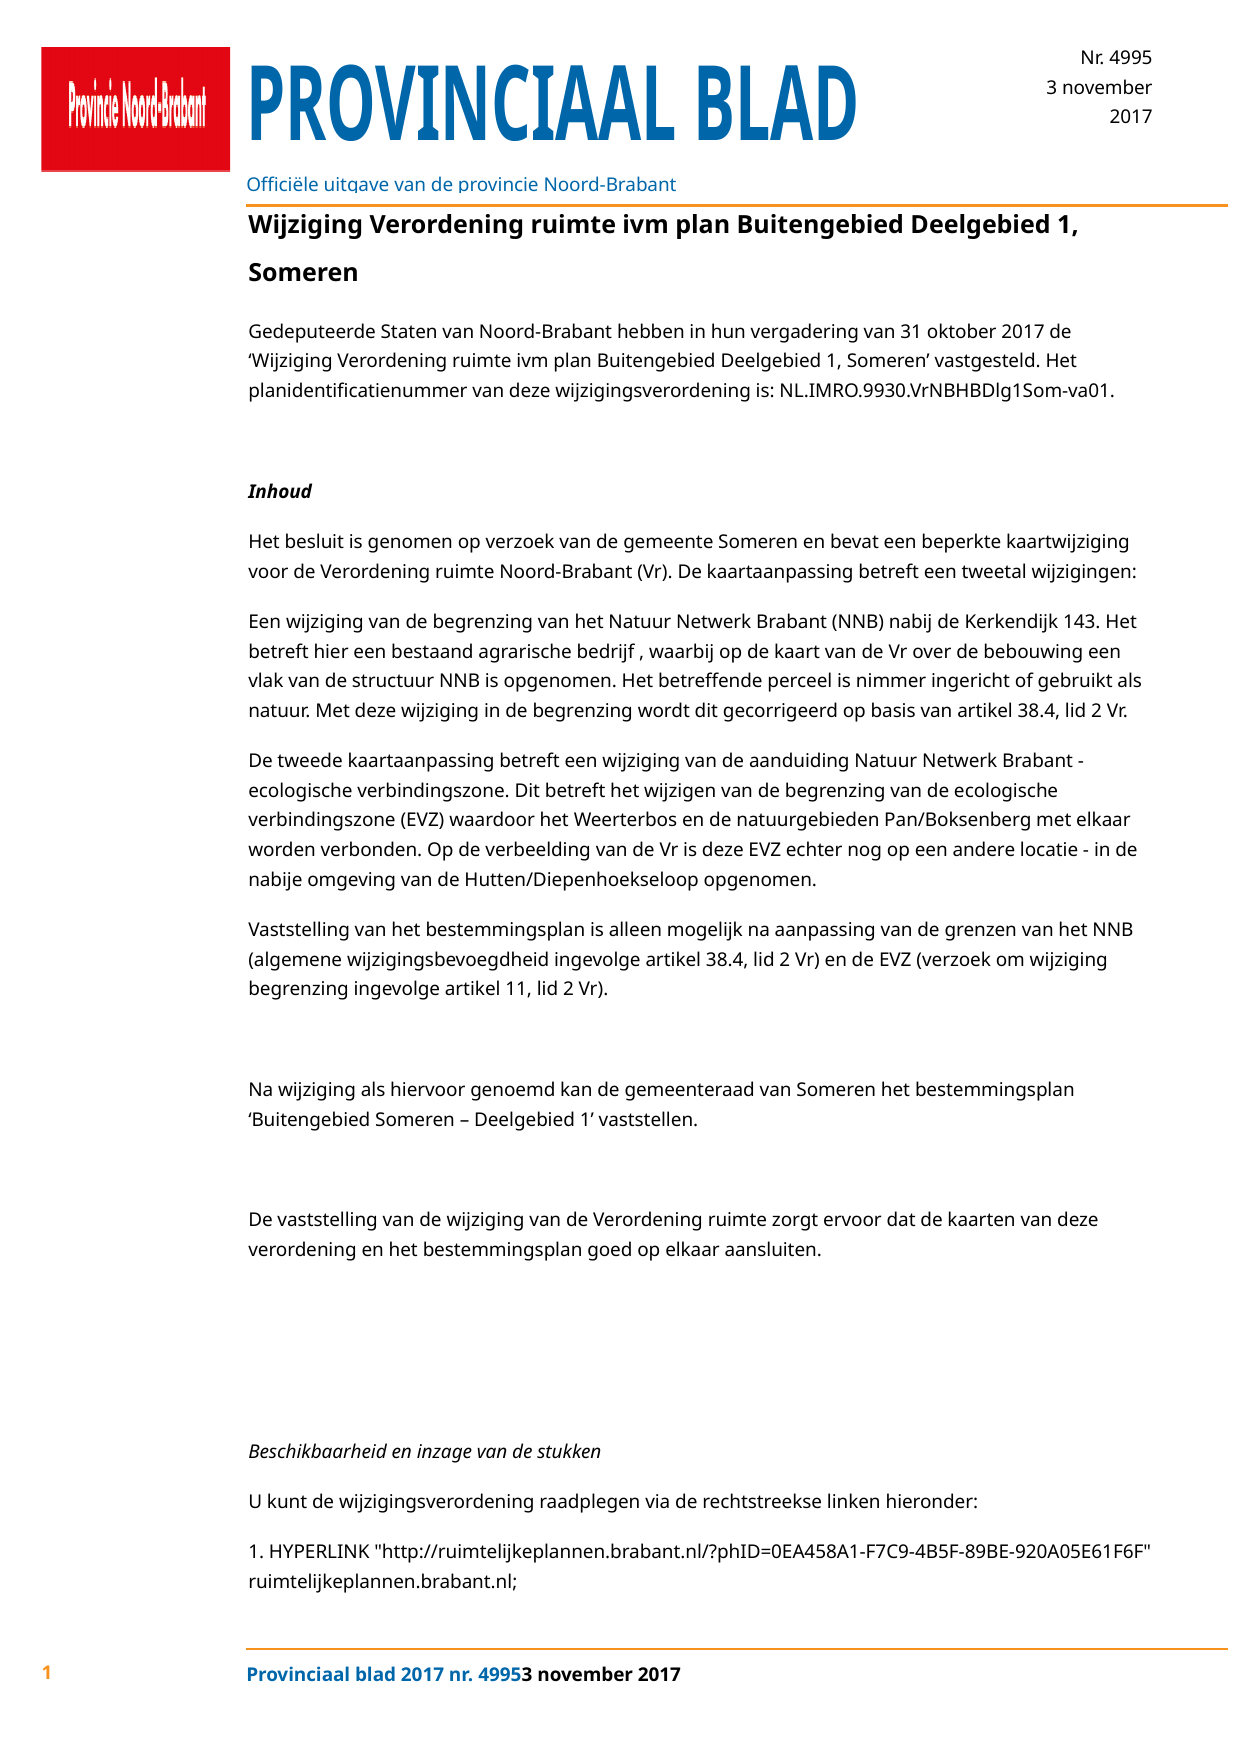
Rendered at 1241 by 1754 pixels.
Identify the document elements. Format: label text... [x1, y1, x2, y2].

text De tweede kaartaanpassing betreft een wijziging van de aanduiding Natuur Netwerk Brabant - ecologische verbindingszone. Dit betreft het wijzigen van de begrenzing van de ecologische verbindingszone (EVZ) waardoor het Weerterbos en de natuurgebieden Pan/Boksenberg met elkaar worden verbonden. Op de verbeelding van de Vr is deze EVZ echter nog op een andere locatie - in de nabije omgeving van de Hutten/Diepenhoekseloop opgenomen. [248, 747, 1152, 892]
text Na wijziging als hiervoor genoemd kan de gemeenteraad van Someren het bestemmingsplan ‘Buitengebied Someren – Deelgebied 1’ vaststellen. [248, 1076, 1152, 1132]
text U kunt de wijzigingsverordening raadplegen via de rechtstreekse linken hieronder: [248, 1488, 1152, 1514]
text Vaststelling van het bestemmingsplan is alleen mogelijk na aanpassing van de grenzen van het NNB (algemene wijzigingsbevoegdheid ingevolge artikel 38.4, lid 2 Vr) en de EVZ (verzoek om wijziging begrenzing ingevolge artikel 11, lid 2 Vr). [248, 916, 1152, 1001]
text Gedeputeerde Staten van Noord-Brabant hebben in hun vergadering van 31 oktober 2017 de ‘Wijziging Verordening ruimte ivm plan Buitengebied Deelgebied 1, Someren’ vastgesteld. Het planidentificatienummer van deze wijzigingsverordening is: NL.IMRO.9930.VrNBHBDlg1Som-va01. [248, 318, 1152, 403]
text Wijziging Verordening ruimte ivm plan Buitengebied Deelgebied 1, Someren [248, 207, 1152, 288]
text Het besluit is genomen op verzoek van de gemeente Someren en bevat een beperkte kaartwijziging voor de Verordening ruimte Noord-Brabant (Vr). De kaartaanpassing betreft een tweetal wijzigingen: [248, 528, 1152, 584]
picture [41, 47, 231, 172]
text Een wijziging van de begrenzing van het Natuur Netwerk Brabant (NNB) nabij de Kerkendijk 143. Het betreft hier een bestaand agrarische bedrijf , waarbij op de kaart van de Vr over de bebouwing een vlak van de structuur NNB is opgenomen. Het betreffende perceel is nimmer ingericht of gebruikt als natuur. Met deze wijziging in de begrenzing wordt dit gecorrigeerd op basis van artikel 38.4, lid 2 Vr. [248, 608, 1152, 723]
text De vaststelling van de wijziging van de Verordening ruimte zorgt ervoor dat de kaarten van deze verordening en het bestemmingsplan goed op elkaar aansluiten. [248, 1207, 1152, 1262]
text Beschikbaarheid en inzage van de stukken [248, 1438, 1152, 1464]
text 1. HYPERLINK "http://ruimtelijkeplannen.brabant.nl/?phID=0EA458A1-F7C9-4B5F-89BE-920A05E61F6F" ruimtelijkeplannen.brabant.nl; [248, 1539, 1152, 1594]
text Inhoud [248, 478, 1152, 504]
